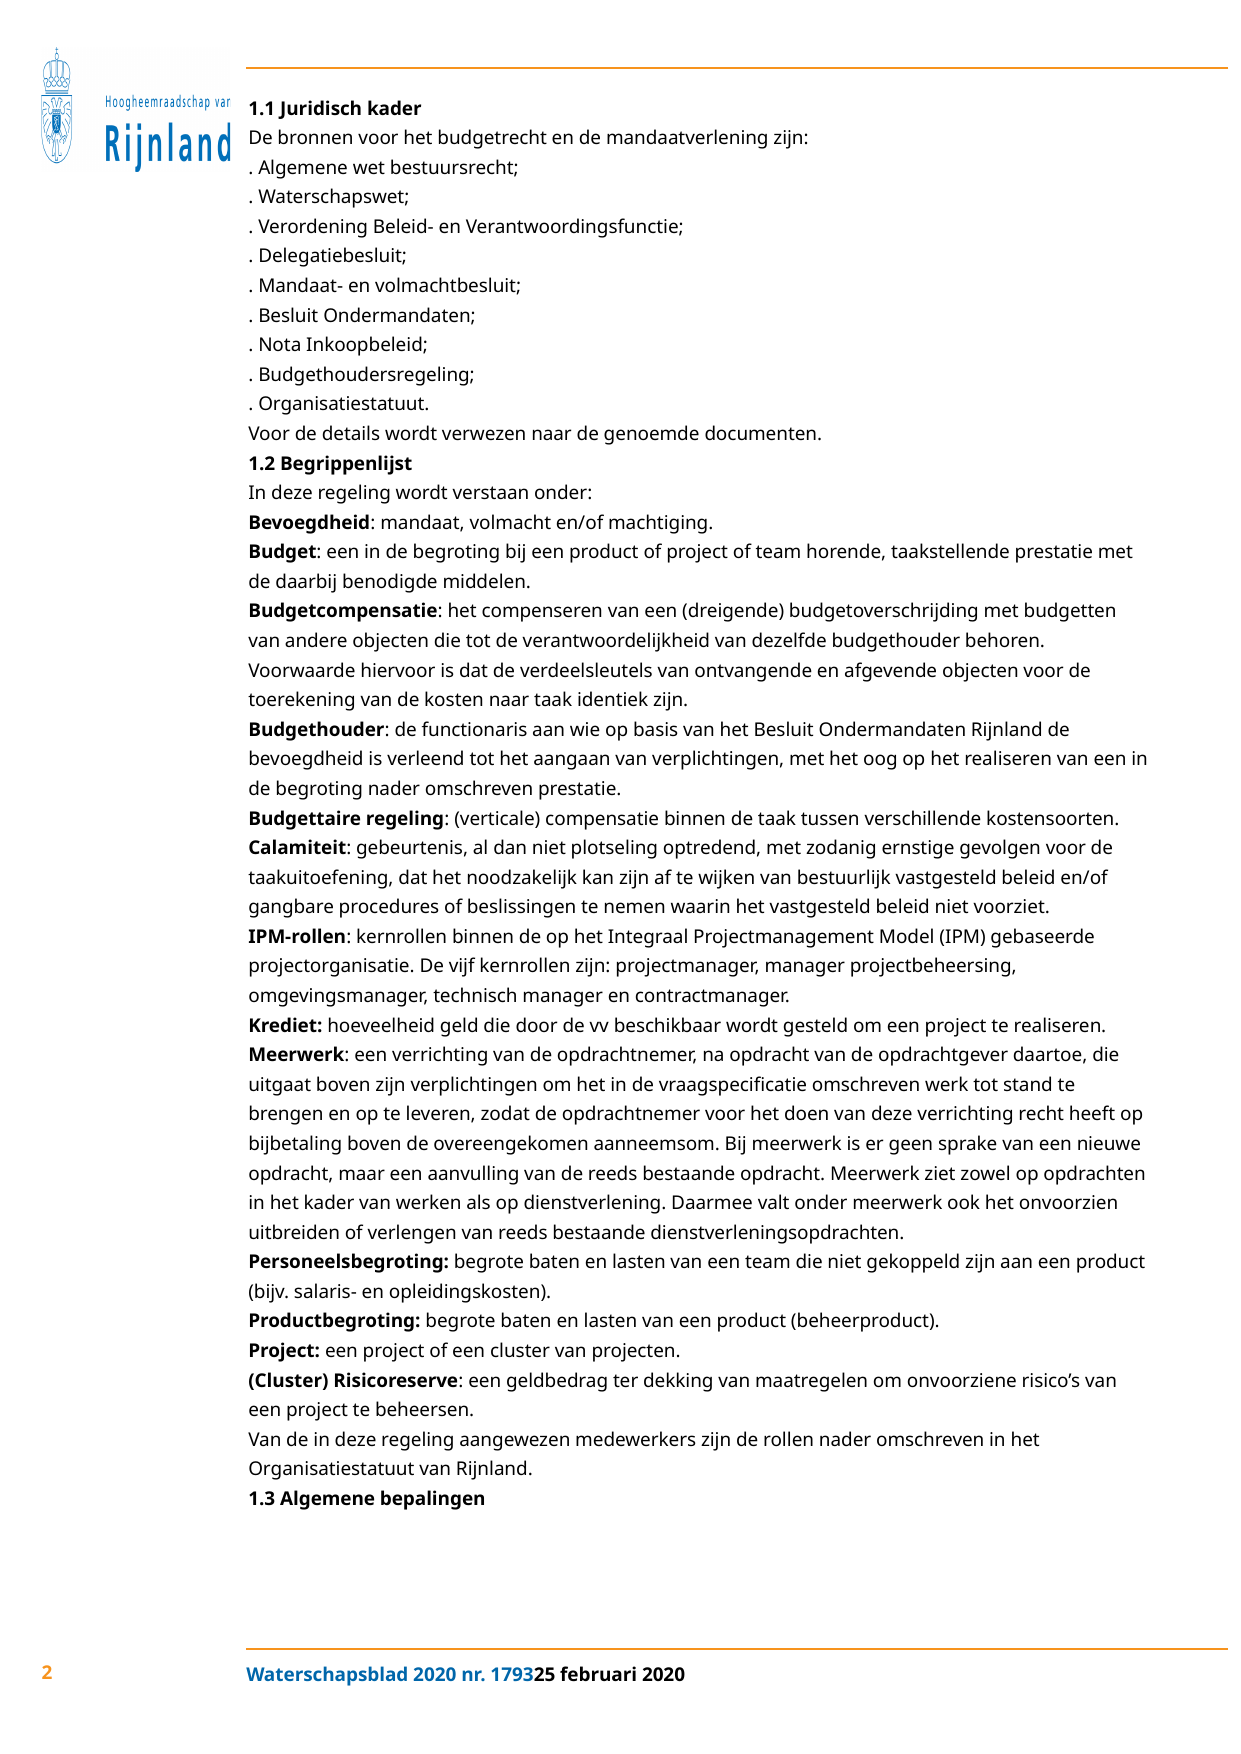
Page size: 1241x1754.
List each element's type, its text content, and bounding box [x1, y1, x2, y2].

text Van de in deze regeling aangewezen medewerkers zijn de rollen nader omschreven in het Organisatiestatuut van Rijnland. [248, 1426, 1152, 1481]
text Budget: een in de begroting bij een product of project of team horende, taakstellende prestatie met de daarbij benodigde middelen. [248, 538, 1152, 594]
text . Budgethoudersregeling; [248, 361, 1152, 387]
text Project: een project of een cluster van projecten. [248, 1337, 1152, 1363]
text In deze regeling wordt verstaan onder: [248, 479, 1152, 505]
text Bevoegdheid: mandaat, volmacht en/of machtiging. [248, 509, 1152, 535]
picture [41, 47, 231, 172]
text . Besluit Ondermandaten; [248, 302, 1152, 328]
text . Algemene wet bestuursrecht; [248, 154, 1152, 180]
text 1.3 Algemene bepalingen [248, 1485, 1152, 1511]
text 1.2 Begrippenlijst [248, 450, 1152, 476]
text Budgethouder: de functionaris aan wie op basis van het Besluit Ondermandaten Rijnland de bevoegdheid is verleend tot het aangaan van verplichtingen, met het oog op het realiseren van een in de begroting nader omschreven prestatie. [248, 716, 1152, 801]
text (Cluster) Risicoreserve: een geldbedrag ter dekking van maatregelen om onvoorziene risico’s van een project te beheersen. [248, 1367, 1152, 1422]
text 1.1 Juridisch kader [248, 95, 1152, 121]
text Voor de details wordt verwezen naar de genoemde documenten. [248, 420, 1152, 446]
text Meerwerk: een verrichting van de opdrachtnemer, na opdracht van de opdrachtgever daartoe, die uitgaat boven zijn verplichtingen om het in de vraagspecificatie omschreven werk tot stand te brengen en op te leveren, zodat de opdrachtnemer voor het doen van deze verrichting recht heeft op bijbetaling boven de overeengekomen aanneemsom. Bij meerwerk is er geen sprake van een nieuwe opdracht, maar een aanvulling van de reeds bestaande opdracht. Meerwerk ziet zowel op opdrachten in het kader van werken als op dienstverlening. Daarmee valt onder meerwerk ook het onvoorzien uitbreiden of verlengen van reeds bestaande dienstverleningsopdrachten. [248, 1041, 1152, 1245]
text . Verordening Beleid- en Verantwoordingsfunctie; [248, 213, 1152, 239]
text IPM-rollen: kernrollen binnen de op het Integraal Projectmanagement Model (IPM) gebaseerde projectorganisatie. De vijf kernrollen zijn: projectmanager, manager projectbeheersing, omgevingsmanager, technisch manager en contractmanager. [248, 923, 1152, 1008]
text . Organisatiestatuut. [248, 391, 1152, 416]
text Budgettaire regeling: (verticale) compensatie binnen de taak tussen verschillende kostensoorten. [248, 805, 1152, 831]
text . Waterschapswet; [248, 183, 1152, 209]
text Krediet: hoeveelheid geld die door de vv beschikbaar wordt gesteld om een project te realiseren. [248, 1012, 1152, 1038]
text Budgetcompensatie: het compenseren van een (dreigende) budgetoverschrijding met budgetten van andere objecten die tot de verantwoordelijkheid van dezelfde budgethouder behoren. Voorwaarde hiervoor is dat de verdeelsleutels van ontvangende en afgevende objecten voor de toerekening van de kosten naar taak identiek zijn. [248, 598, 1152, 712]
text . Delegatiebesluit; [248, 243, 1152, 268]
text De bronnen voor het budgetrecht en de mandaatverlening zijn: [248, 124, 1152, 150]
text Productbegroting: begrote baten en lasten van een product (beheerproduct). [248, 1308, 1152, 1333]
text Calamiteit: gebeurtenis, al dan niet plotseling optredend, met zodanig ernstige gevolgen voor de taakuitoefening, dat het noodzakelijk kan zijn af te wijken van bestuurlijk vastgesteld beleid en/of gangbare procedures of beslissingen te nemen waarin het vastgesteld beleid niet voorziet. [248, 834, 1152, 919]
text . Mandaat- en volmachtbesluit; [248, 272, 1152, 298]
text Personeelsbegroting: begrote baten en lasten van een team die niet gekoppeld zijn aan een product (bijv. salaris- en opleidingskosten). [248, 1248, 1152, 1304]
text . Nota Inkoopbeleid; [248, 331, 1152, 357]
